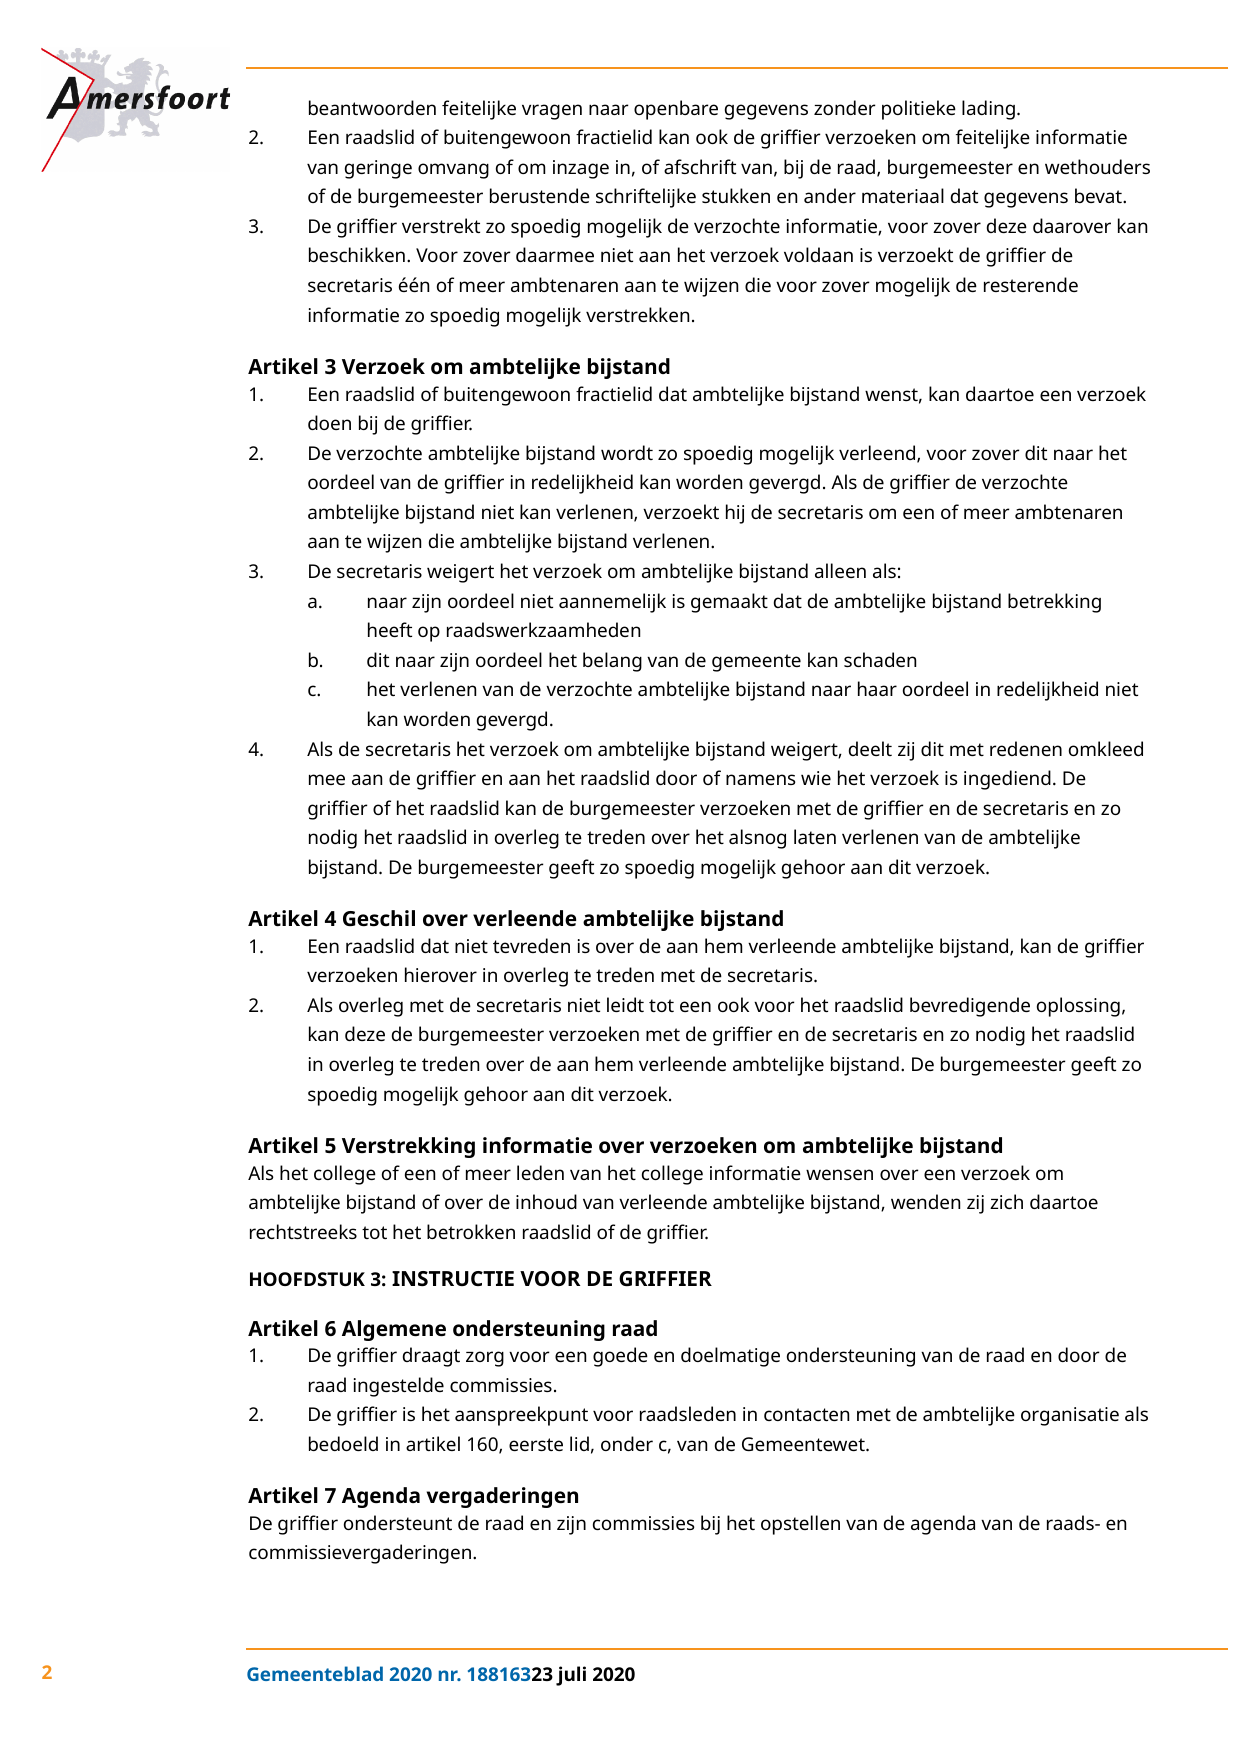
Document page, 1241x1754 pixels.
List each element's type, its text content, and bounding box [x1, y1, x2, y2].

list beantwoorden feitelijke vragen naar openbare gegevens zonder politieke lading. [248, 95, 1152, 121]
text De griffier ondersteunt de raad en zijn commissies bij het opstellen van de agenda van de raads- en commissievergaderingen. [248, 1510, 1152, 1565]
list Als overleg met de secretaris niet leidt tot een ook voor het raadslid bevredigende oplossing, kan deze de burgemeester verzoeken met de griffier en de secretaris en zo nodig het raadslid in overleg te treden over de aan hem verleende ambtelijke bijstand. De burgemeester geeft zo spoedig mogelijk gehoor aan dit verzoek. [248, 992, 1152, 1107]
list De secretaris weigert het verzoek om ambtelijke bijstand alleen als: [248, 558, 1152, 584]
picture [41, 47, 231, 172]
list het verlenen van de verzochte ambtelijke bijstand naar haar oordeel in redelijkheid niet kan worden gevergd. [307, 677, 1152, 732]
text Artikel 7 Agenda vergaderingen [248, 1481, 1152, 1510]
text Artikel 3 Verzoek om ambtelijke bijstand [248, 352, 1152, 381]
list De griffier draagt zorg voor een goede en doelmatige ondersteuning van de raad en door de raad ingestelde commissies. [248, 1342, 1152, 1397]
list naar zijn oordeel niet aannemelijk is gemaakt dat de ambtelijke bijstand betrekking heeft op raadswerkzaamheden [307, 588, 1152, 643]
text HOOFDSTUK 3: INSTRUCTIE VOOR DE GRIFFIER [248, 1264, 1152, 1293]
list De griffier verstrekt zo spoedig mogelijk de verzochte informatie, voor zover deze daarover kan beschikken. Voor zover daarmee niet aan het verzoek voldaan is verzoekt de griffier de secretaris één of meer ambtenaren aan te wijzen die voor zover mogelijk de resterende informatie zo spoedig mogelijk verstrekken. [248, 213, 1152, 328]
text Artikel 5 Verstrekking informatie over verzoeken om ambtelijke bijstand [248, 1131, 1152, 1160]
list De griffier is het aanspreekpunt voor raadsleden in contacten met de ambtelijke organisatie als bedoeld in artikel 160, eerste lid, onder c, van de Gemeentewet. [248, 1401, 1152, 1457]
list De verzochte ambtelijke bijstand wordt zo spoedig mogelijk verleend, voor zover dit naar het oordeel van de griffier in redelijkheid kan worden gevergd. Als de griffier de verzochte ambtelijke bijstand niet kan verlenen, verzoekt hij de secretaris om een of meer ambtenaren aan te wijzen die ambtelijke bijstand verlenen. [248, 440, 1152, 554]
text Artikel 4 Geschil over verleende ambtelijke bijstand [248, 904, 1152, 933]
list Een raadslid dat niet tevreden is over de aan hem verleende ambtelijke bijstand, kan de griffier verzoeken hierover in overleg te treden met de secretaris. [248, 933, 1152, 988]
list Een raadslid of buitengewoon fractielid dat ambtelijke bijstand wenst, kan daartoe een verzoek doen bij de griffier. [248, 381, 1152, 436]
text Artikel 6 Algemene ondersteuning raad [248, 1314, 1152, 1342]
list Een raadslid of buitengewoon fractielid kan ook de griffier verzoeken om feitelijke informatie van geringe omvang of om inzage in, of afschrift van, bij de raad, burgemeester en wethouders of de burgemeester berustende schriftelijke stukken en ander materiaal dat gegevens bevat. [248, 124, 1152, 209]
list Als de secretaris het verzoek om ambtelijke bijstand weigert, deelt zij dit met redenen omkleed mee aan de griffier en aan het raadslid door of namens wie het verzoek is ingediend. De griffier of het raadslid kan de burgemeester verzoeken met de griffier en de secretaris en zo nodig het raadslid in overleg te treden over het alsnog laten verlenen van de ambtelijke bijstand. De burgemeester geeft zo spoedig mogelijk gehoor aan dit verzoek. [248, 736, 1152, 880]
text Als het college of een of meer leden van het college informatie wensen over een verzoek om ambtelijke bijstand of over de inhoud van verleende ambtelijke bijstand, wenden zij zich daartoe rechtstreeks tot het betrokken raadslid of de griffier. [248, 1160, 1152, 1244]
list dit naar zijn oordeel het belang van de gemeente kan schaden [307, 647, 1152, 673]
